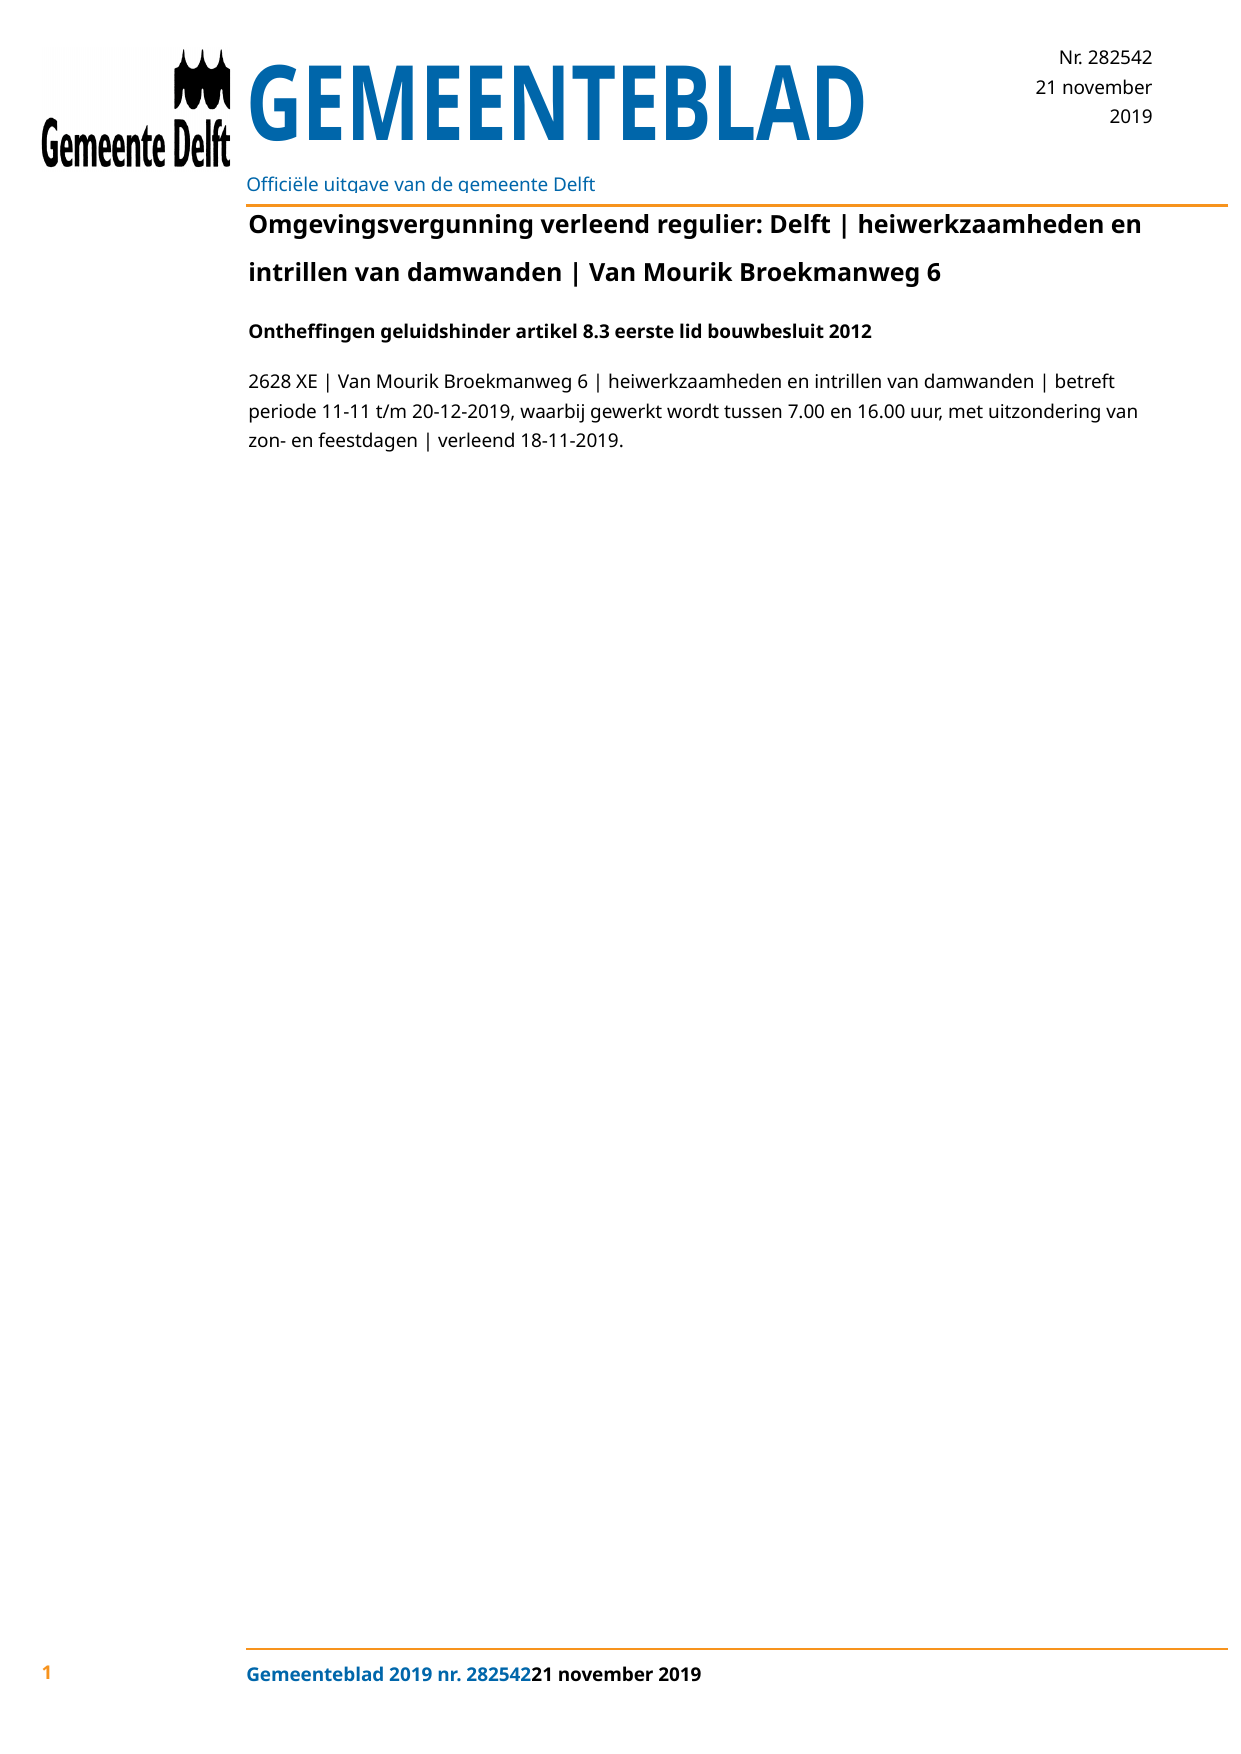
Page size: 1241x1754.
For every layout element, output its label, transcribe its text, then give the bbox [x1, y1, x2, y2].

text Omgevingsvergunning verleend regulier: Delft | heiwerkzaamheden en intrillen van damwanden | Van Mourik Broekmanweg 6 [248, 207, 1152, 288]
text Ontheffingen geluidshinder artikel 8.3 eerste lid bouwbesluit 2012 [248, 318, 1152, 344]
text 2628 XE | Van Mourik Broekmanweg 6 | heiwerkzaamheden en intrillen van damwanden | betreft periode 11-11 t/m 20-12-2019, waarbij gewerkt wordt tussen 7.00 en 16.00 uur, met uitzondering van zon- en feestdagen | verleend 18-11-2019. [248, 368, 1152, 453]
picture [41, 47, 231, 172]
